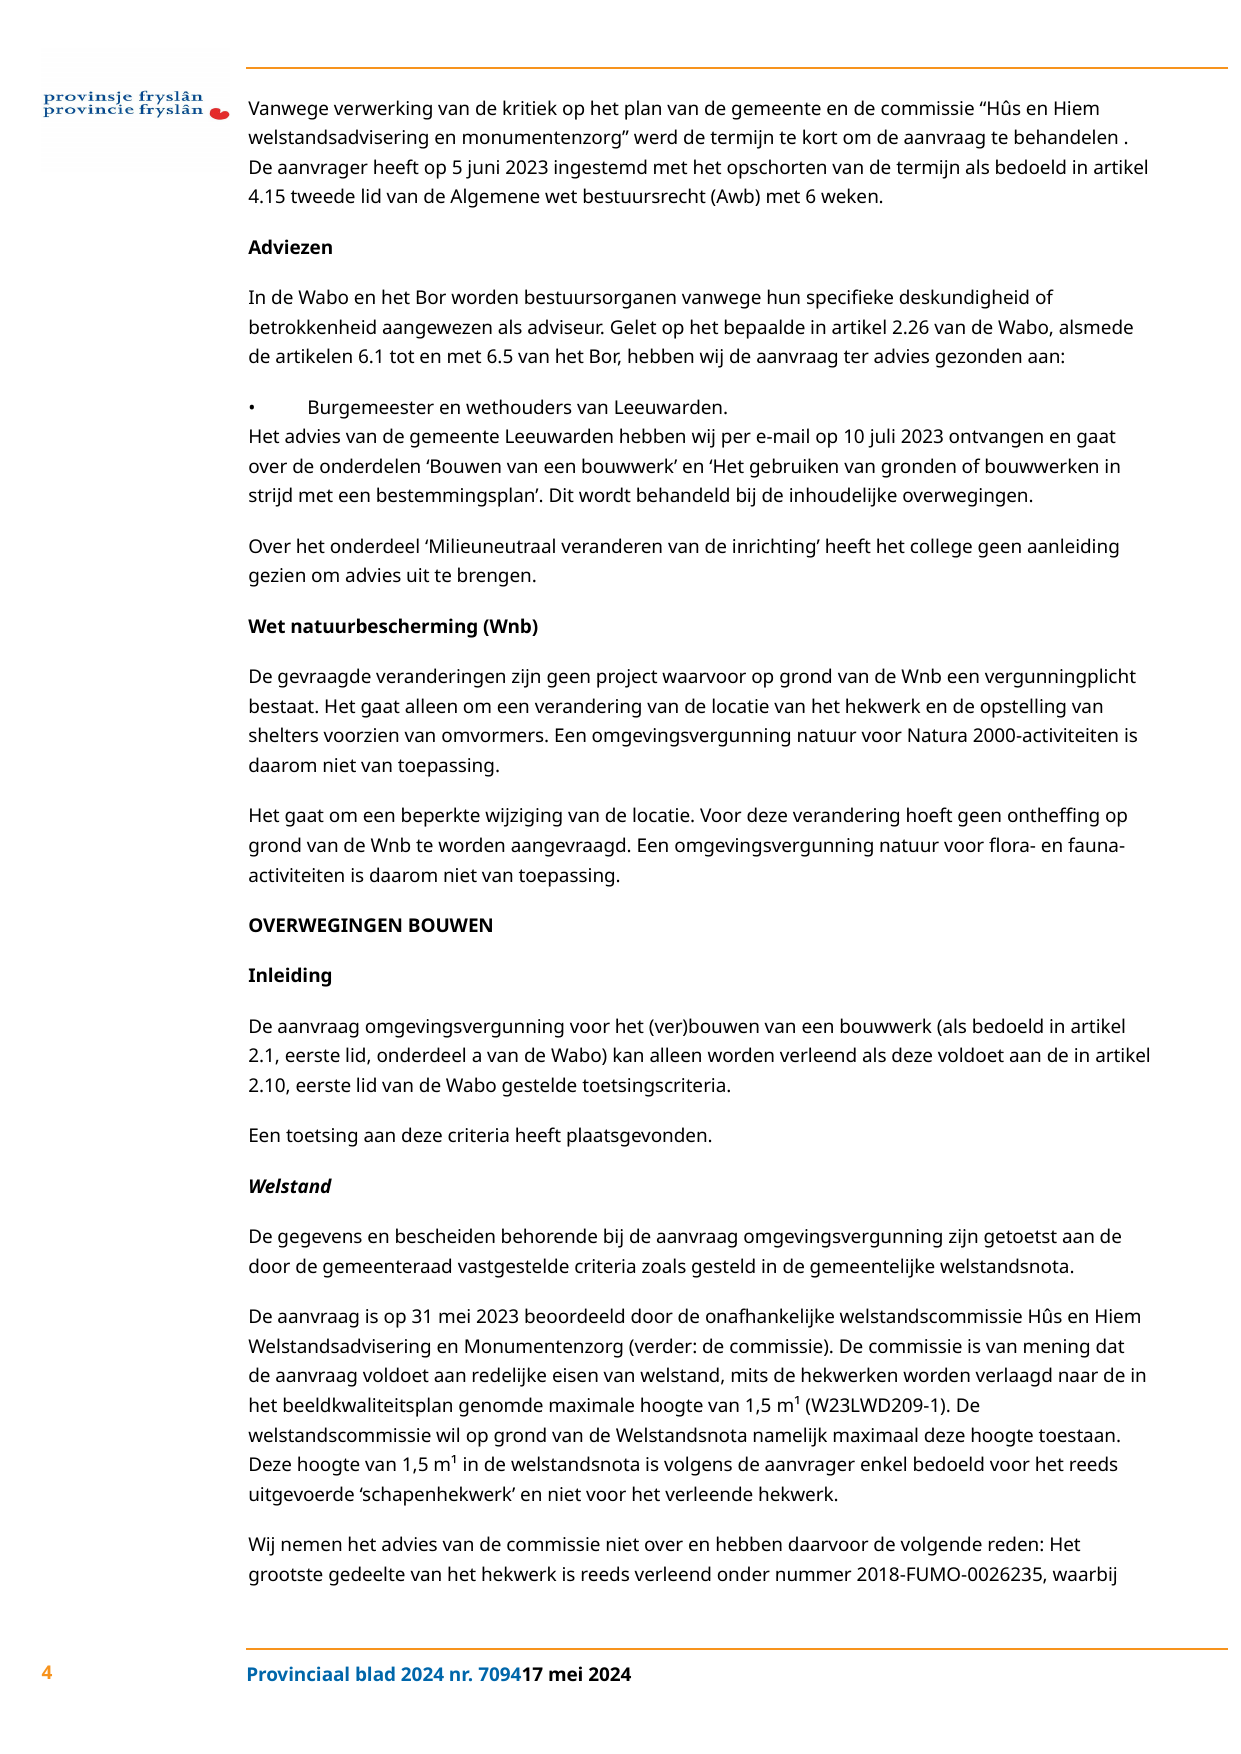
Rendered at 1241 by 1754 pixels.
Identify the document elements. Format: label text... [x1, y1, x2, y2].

text De gevraagde veranderingen zijn geen project waarvoor op grond van de Wnb een vergunningplicht bestaat. Het gaat alleen om een verandering van de locatie van het hekwerk en de opstelling van shelters voorzien van omvormers. Een omgevingsvergunning natuur voor Natura 2000-activiteiten is daarom niet van toepassing. [248, 663, 1152, 778]
text Wij nemen het advies van de commissie niet over en hebben daarvoor de volgende reden: Het grootste gedeelte van het hekwerk is reeds verleend onder nummer 2018-FUMO-0026235, waarbij [248, 1531, 1152, 1587]
text Het gaat om een beperkte wijziging van de locatie. Voor deze verandering hoeft geen ontheffing op grond van de Wnb te worden aangevraagd. Een omgevingsvergunning natuur voor flora- en fauna-activiteiten is daarom niet van toepassing. [248, 803, 1152, 888]
text Vanwege verwerking van de kritiek op het plan van de gemeente en de commissie “Hûs en Hiem welstandsadvisering en monumentenzorg” werd de termijn te kort om de aanvraag te behandelen . De aanvrager heeft op 5 juni 2023 ingestemd met het opschorten van de termijn als bedoeld in artikel 4.15 tweede lid van de Algemene wet bestuursrecht (Awb) met 6 weken. [248, 95, 1152, 209]
text De aanvraag is op 31 mei 2023 beoordeeld door de onafhankelijke welstandscommissie Hûs en Hiem Welstandsadvisering en Monumentenzorg (verder: de commissie). De commissie is van mening dat de aanvraag voldoet aan redelijke eisen van welstand, mits de hekwerken worden verlaagd naar de in het beeldkwaliteitsplan genomde maximale hoogte van 1,5 m¹ (W23LWD209-1). De welstandscommissie wil op grond van de Welstandsnota namelijk maximaal deze hoogte toestaan. Deze hoogte van 1,5 m¹ in de welstandsnota is volgens de aanvrager enkel bedoeld voor het reeds uitgevoerde ‘schapenhekwerk’ en niet voor het verleende hekwerk. [248, 1303, 1152, 1507]
text Een toetsing aan deze criteria heeft plaatsgevonden. [248, 1123, 1152, 1148]
text Adviezen [248, 234, 1152, 260]
picture [41, 47, 231, 172]
text De aanvraag omgevingsvergunning voor het (ver)bouwen van een bouwwerk (als bedoeld in artikel 2.1, eerste lid, onderdeel a van de Wabo) kan alleen worden verleend als deze voldoet aan de in artikel 2.10, eerste lid van de Wabo gestelde toetsingscriteria. [248, 1013, 1152, 1098]
text In de Wabo en het Bor worden bestuursorganen vanwege hun specifieke deskundigheid of betrokkenheid aangewezen als adviseur. Gelet op het bepaalde in artikel 2.26 van de Wabo, alsmede de artikelen 6.1 tot en met 6.5 van het Bor, hebben wij de aanvraag ter advies gezonden aan: [248, 284, 1152, 369]
text Welstand [248, 1173, 1152, 1199]
text Inleiding [248, 963, 1152, 988]
text Over het onderdeel ‘Milieuneutraal veranderen van de inrichting’ heeft het college geen aanleiding gezien om advies uit te brengen. [248, 533, 1152, 588]
text Wet natuurbescherming (Wnb) [248, 613, 1152, 639]
list Burgemeester en wethouders van Leeuwarden. [248, 394, 1152, 420]
text De gegevens en bescheiden behorende bij de aanvraag omgevingsvergunning zijn getoetst aan de door de gemeenteraad vastgestelde criteria zoals gesteld in de gemeentelijke welstandsnota. [248, 1223, 1152, 1279]
text OVERWEGINGEN BOUWEN [248, 912, 1152, 938]
text Het advies van de gemeente Leeuwarden hebben wij per e-mail op 10 juli 2023 ontvangen en gaat over de onderdelen ‘Bouwen van een bouwwerk’ en ‘Het gebruiken van gronden of bouwwerken in strijd met een bestemmingsplan’. Dit wordt behandeld bij de inhoudelijke overwegingen. [248, 423, 1152, 508]
